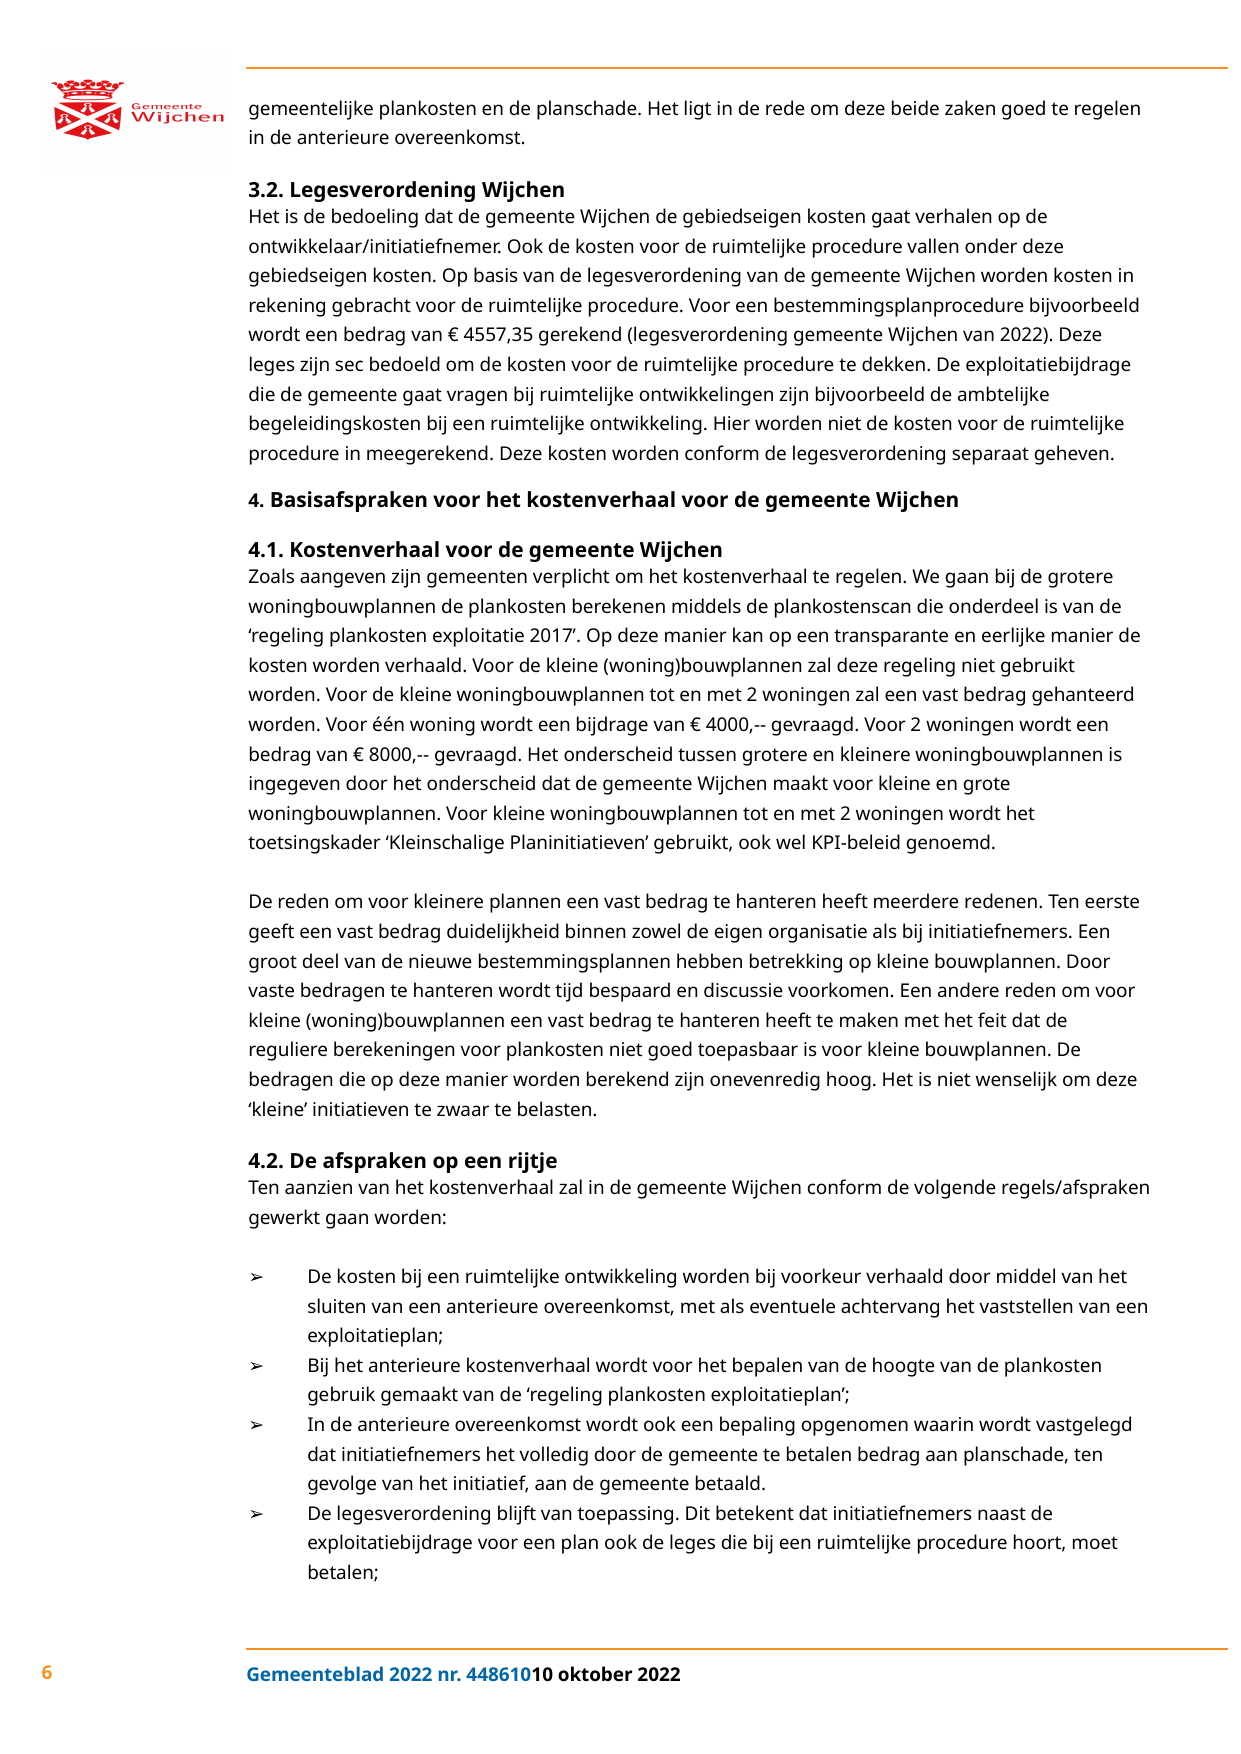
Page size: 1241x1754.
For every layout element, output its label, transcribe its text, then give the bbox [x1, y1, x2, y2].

text 4. Basisafspraken voor het kostenverhaal voor de gemeente Wijchen [248, 486, 1152, 514]
text 3.2. Legesverordening Wijchen [248, 175, 1152, 203]
text gemeentelijke plankosten en de planschade. Het ligt in de rede om deze beide zaken goed te regelen in de anterieure overeenkomst. [248, 95, 1152, 150]
text 4.1. Kostenverhaal voor de gemeente Wijchen [248, 535, 1152, 563]
list De kosten bij een ruimtelijke ontwikkeling worden bij voorkeur verhaald door middel van het sluiten van een anterieure overeenkomst, met als eventuele achtervang het vaststellen van een exploitatieplan; [248, 1263, 1152, 1348]
picture [41, 47, 231, 172]
text 4.2. De afspraken op een rijtje [248, 1146, 1152, 1174]
list De legesverordening blijft van toepassing. Dit betekent dat initiatiefnemers naast de exploitatiebijdrage voor een plan ook de leges die bij een ruimtelijke procedure hoort, moet betalen; [248, 1500, 1152, 1585]
text Het is de bedoeling dat de gemeente Wijchen de gebiedseigen kosten gaat verhalen op de ontwikkelaar/initiatiefnemer. Ook de kosten voor de ruimtelijke procedure vallen onder deze gebiedseigen kosten. Op basis van de legesverordening van de gemeente Wijchen worden kosten in rekening gebracht voor de ruimtelijke procedure. Voor een bestemmingsplanprocedure bijvoorbeeld wordt een bedrag van € 4557,35 gerekend (legesverordening gemeente Wijchen van 2022). Deze leges zijn sec bedoeld om de kosten voor de ruimtelijke procedure te dekken. De exploitatiebijdrage die de gemeente gaat vragen bij ruimtelijke ontwikkelingen zijn bijvoorbeeld de ambtelijke begeleidingskosten bij een ruimtelijke ontwikkeling. Hier worden niet de kosten voor de ruimtelijke procedure in meegerekend. Deze kosten worden conform de legesverordening separaat geheven. [248, 203, 1152, 466]
text De reden om voor kleinere plannen een vast bedrag te hanteren heeft meerdere redenen. Ten eerste geeft een vast bedrag duidelijkheid binnen zowel de eigen organisatie als bij initiatiefnemers. Een groot deel van de nieuwe bestemmingsplannen hebben betrekking op kleine bouwplannen. Door vaste bedragen te hanteren wordt tijd bespaard en discussie voorkomen. Een andere reden om voor kleine (woning)bouwplannen een vast bedrag te hanteren heeft te maken met het feit dat de reguliere berekeningen voor plankosten niet goed toepasbaar is voor kleine bouwplannen. De bedragen die op deze manier worden berekend zijn onevenredig hoog. Het is niet wenselijk om deze ‘kleine’ initiatieven te zwaar te belasten. [248, 889, 1152, 1121]
list In de anterieure overeenkomst wordt ook een bepaling opgenomen waarin wordt vastgelegd dat initiatiefnemers het volledig door de gemeente te betalen bedrag aan planschade, ten gevolge van het initiatief, aan de gemeente betaald. [248, 1411, 1152, 1496]
text Zoals aangeven zijn gemeenten verplicht om het kostenverhaal te regelen. We gaan bij de grotere woningbouwplannen de plankosten berekenen middels de plankostenscan die onderdeel is van de ‘regeling plankosten exploitatie 2017’. Op deze manier kan op een transparante en eerlijke manier de kosten worden verhaald. Voor de kleine (woning)bouwplannen zal deze regeling niet gebruikt worden. Voor de kleine woningbouwplannen tot en met 2 woningen zal een vast bedrag gehanteerd worden. Voor één woning wordt een bijdrage van € 4000,-- gevraagd. Voor 2 woningen wordt een bedrag van € 8000,-- gevraagd. Het onderscheid tussen grotere en kleinere woningbouwplannen is ingegeven door het onderscheid dat de gemeente Wijchen maakt voor kleine en grote woningbouwplannen. Voor kleine woningbouwplannen tot en met 2 woningen wordt het toetsingskader ‘Kleinschalige Planinitiatieven’ gebruikt, ook wel KPI-beleid genoemd. [248, 563, 1152, 855]
list Bij het anterieure kostenverhaal wordt voor het bepalen van de hoogte van de plankosten gebruik gemaakt van de ‘regeling plankosten exploitatieplan’; [248, 1352, 1152, 1407]
text Ten aanzien van het kostenverhaal zal in de gemeente Wijchen conform de volgende regels/afspraken gewerkt gaan worden: [248, 1174, 1152, 1230]
